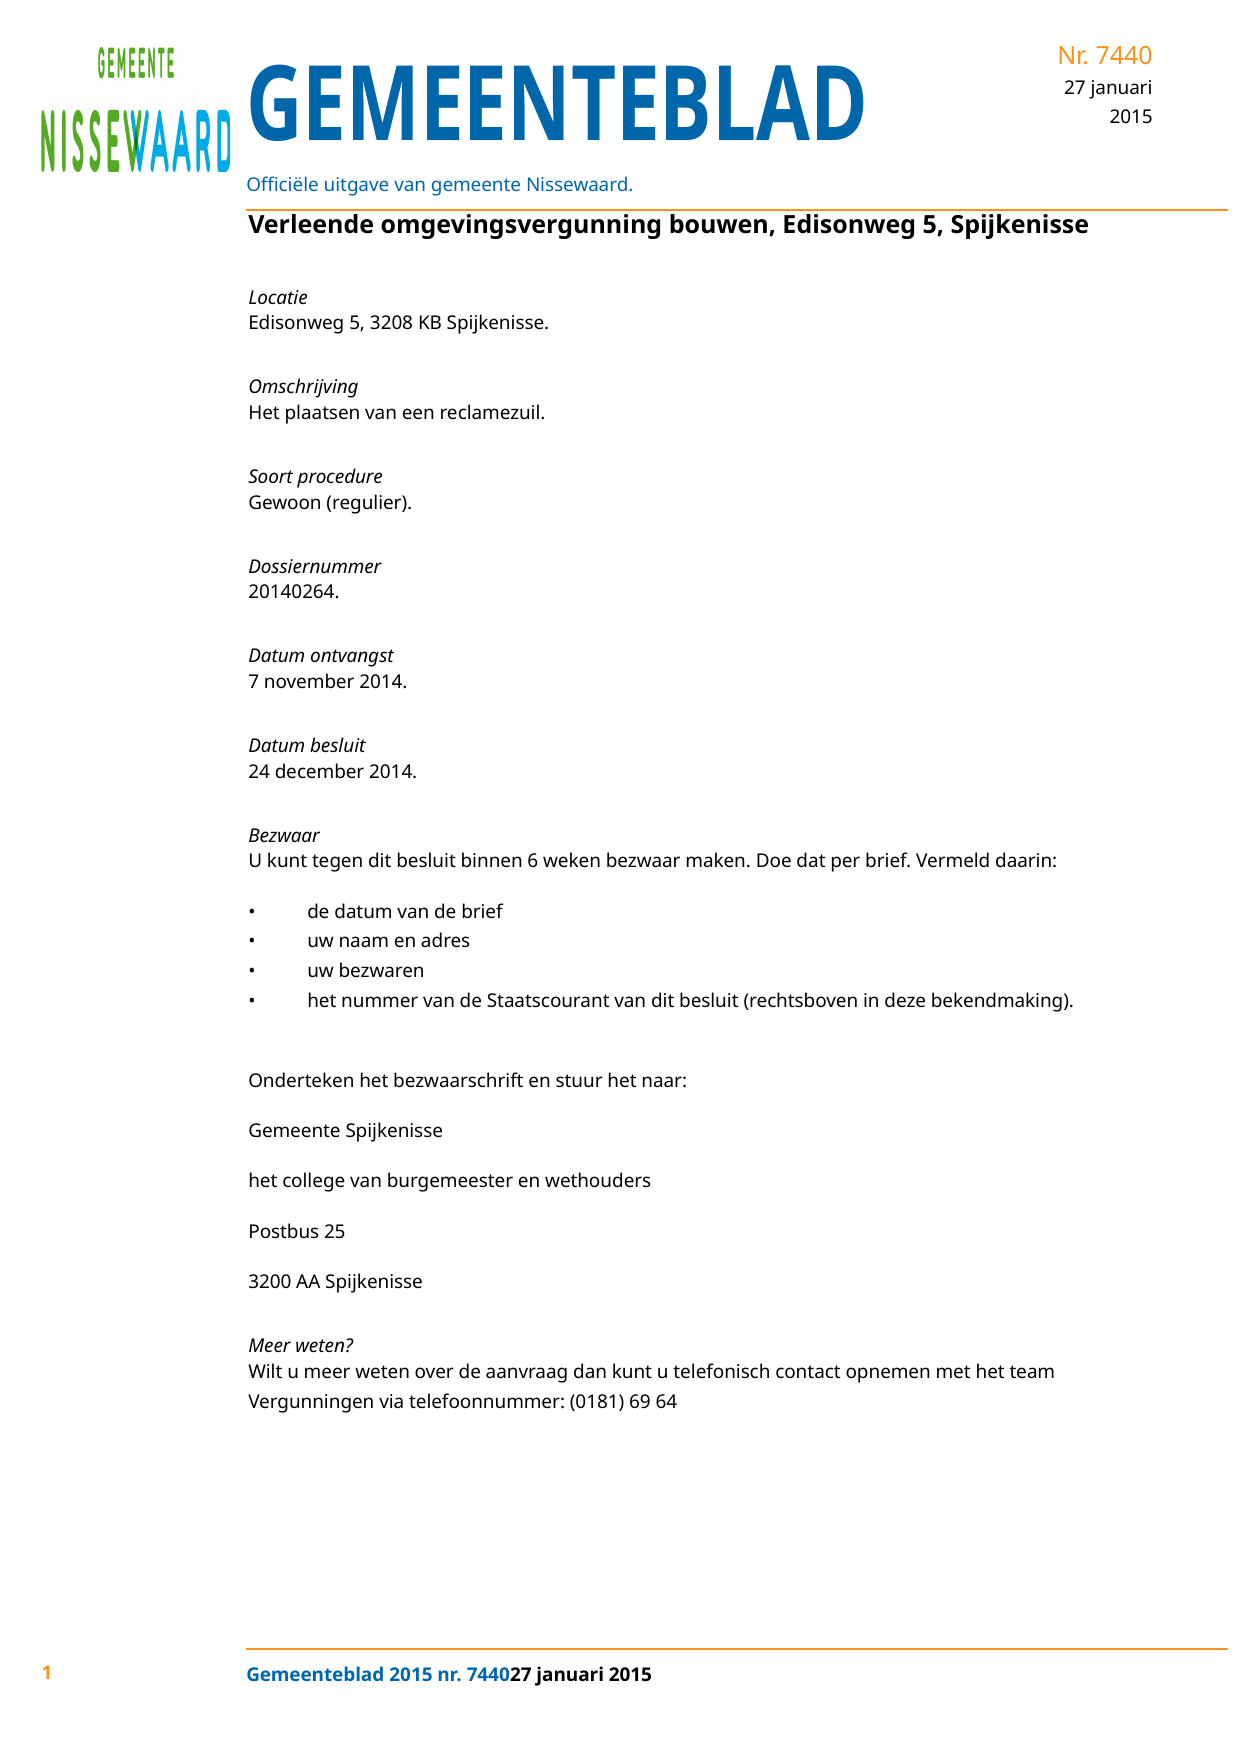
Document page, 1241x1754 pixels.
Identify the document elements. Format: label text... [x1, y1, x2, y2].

list de datum van de brief [248, 898, 1152, 924]
text 7 november 2014. [248, 668, 1152, 694]
text Omschrijving [248, 373, 1152, 399]
picture [200, 151, 206, 172]
text Dossiernummer [248, 553, 1152, 579]
picture [222, 122, 227, 160]
text 24 december 2014. [248, 758, 1152, 784]
text Postbus 25 [248, 1218, 1152, 1244]
picture [154, 157, 165, 172]
text U kunt tegen dit besluit binnen 6 weken bezwaar maken. Doe dat per brief. Vermeld daarin: [248, 848, 1152, 873]
text Bezwaar [248, 822, 1152, 848]
text Onderteken het bezwaarschrift en stuur het naar: [248, 1067, 1152, 1093]
text Het plaatsen van een reclamezuil. [248, 399, 1152, 425]
text Locatie [248, 284, 1152, 309]
picture [41, 47, 231, 172]
text Meer weten? [248, 1332, 1152, 1358]
text Gemeente Spijkenisse [248, 1117, 1152, 1143]
list uw bezwaren [248, 957, 1152, 983]
text Verleende omgevingsvergunning bouwen, Edisonweg 5, Spijkenisse [248, 211, 1152, 241]
text Soort procedure [248, 463, 1152, 489]
text 3200 AA Spijkenisse [248, 1268, 1152, 1294]
list uw naam en adres [248, 928, 1152, 953]
text het college van burgemeester en wethouders [248, 1168, 1152, 1193]
text Wilt u meer weten over de aanvraag dan kunt u telefonisch contact opnemen met het team Vergunningen via telefoonnummer: (0181) 69 64 [248, 1358, 1152, 1413]
text 20140264. [248, 579, 1152, 604]
picture [201, 122, 206, 138]
text Datum besluit [248, 732, 1152, 758]
list het nummer van de Staatscourant van dit besluit (rechtsboven in deze bekendmaking). [248, 987, 1152, 1013]
text Edisonweg 5, 3208 KB Spijkenisse. [248, 309, 1152, 335]
picture [176, 157, 187, 172]
text Datum ontvangst [248, 643, 1152, 668]
text Gewoon (regulier). [248, 489, 1152, 515]
